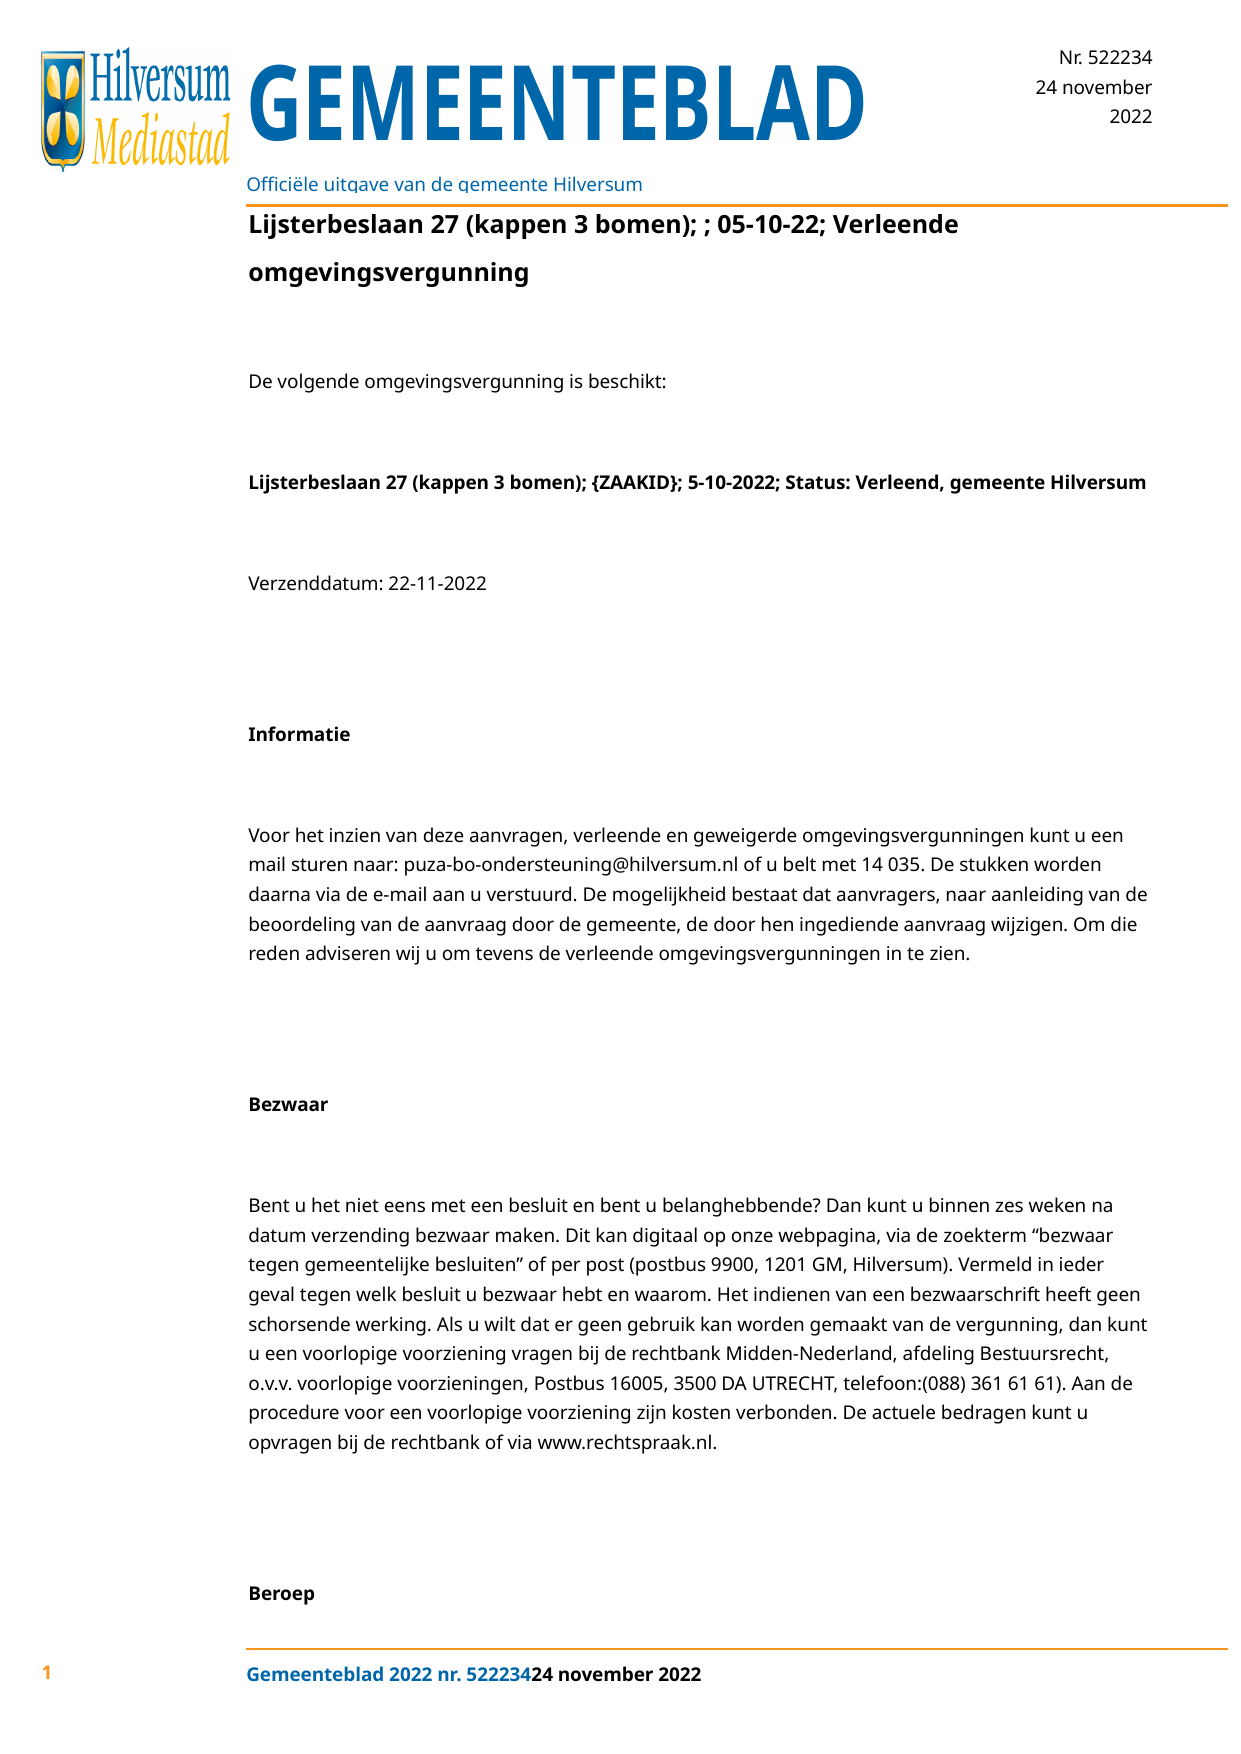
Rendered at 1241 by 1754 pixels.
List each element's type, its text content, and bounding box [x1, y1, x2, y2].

text De volgende omgevingsvergunning is beschikt: [248, 368, 1152, 394]
text Verzenddatum: 22-11-2022 [248, 570, 1152, 596]
text Informatie [248, 721, 1152, 747]
text Lijsterbeslaan 27 (kappen 3 bomen); {ZAAKID}; 5-10-2022; Status: Verleend, gemeente Hilversum [248, 469, 1152, 495]
text Bezwaar [248, 1092, 1152, 1117]
text Beroep [248, 1580, 1152, 1606]
text Bent u het niet eens met een besluit en bent u belanghebbende? Dan kunt u binnen zes weken na datum verzending bezwaar maken. Dit kan digitaal op onze webpagina, via de zoekterm “bezwaar tegen gemeentelijke besluiten” of per post (postbus 9900, 1201 GM, Hilversum). Vermeld in ieder geval tegen welk besluit u bezwaar hebt en waarom. Het indienen van een bezwaarschrift heeft geen schorsende werking. Als u wilt dat er geen gebruik kan worden gemaakt van de vergunning, dan kunt u een voorlopige voorziening vragen bij de rechtbank Midden-Nederland, afdeling Bestuursrecht, o.v.v. voorlopige voorzieningen, Postbus 16005, 3500 DA UTRECHT, telefoon:(088) 361 61 61). Aan de procedure voor een voorlopige voorziening zijn kosten verbonden. De actuele bedragen kunt u opvragen bij de rechtbank of via www.rechtspraak.nl. [248, 1192, 1152, 1455]
picture [41, 47, 231, 172]
text Lijsterbeslaan 27 (kappen 3 bomen); ; 05-10-22; Verleende omgevingsvergunning [248, 207, 1152, 288]
text Voor het inzien van deze aanvragen, verleende en geweigerde omgevingsvergunningen kunt u een mail sturen naar: puza-bo-ondersteuning@hilversum.nl of u belt met 14 035. De stukken worden daarna via de e-mail aan u verstuurd. De mogelijkheid bestaat dat aanvragers, naar aanleiding van de beoordeling van de aanvraag door de gemeente, de door hen ingediende aanvraag wijzigen. Om die reden adviseren wij u om tevens de verleende omgevingsvergunningen in te zien. [248, 822, 1152, 966]
